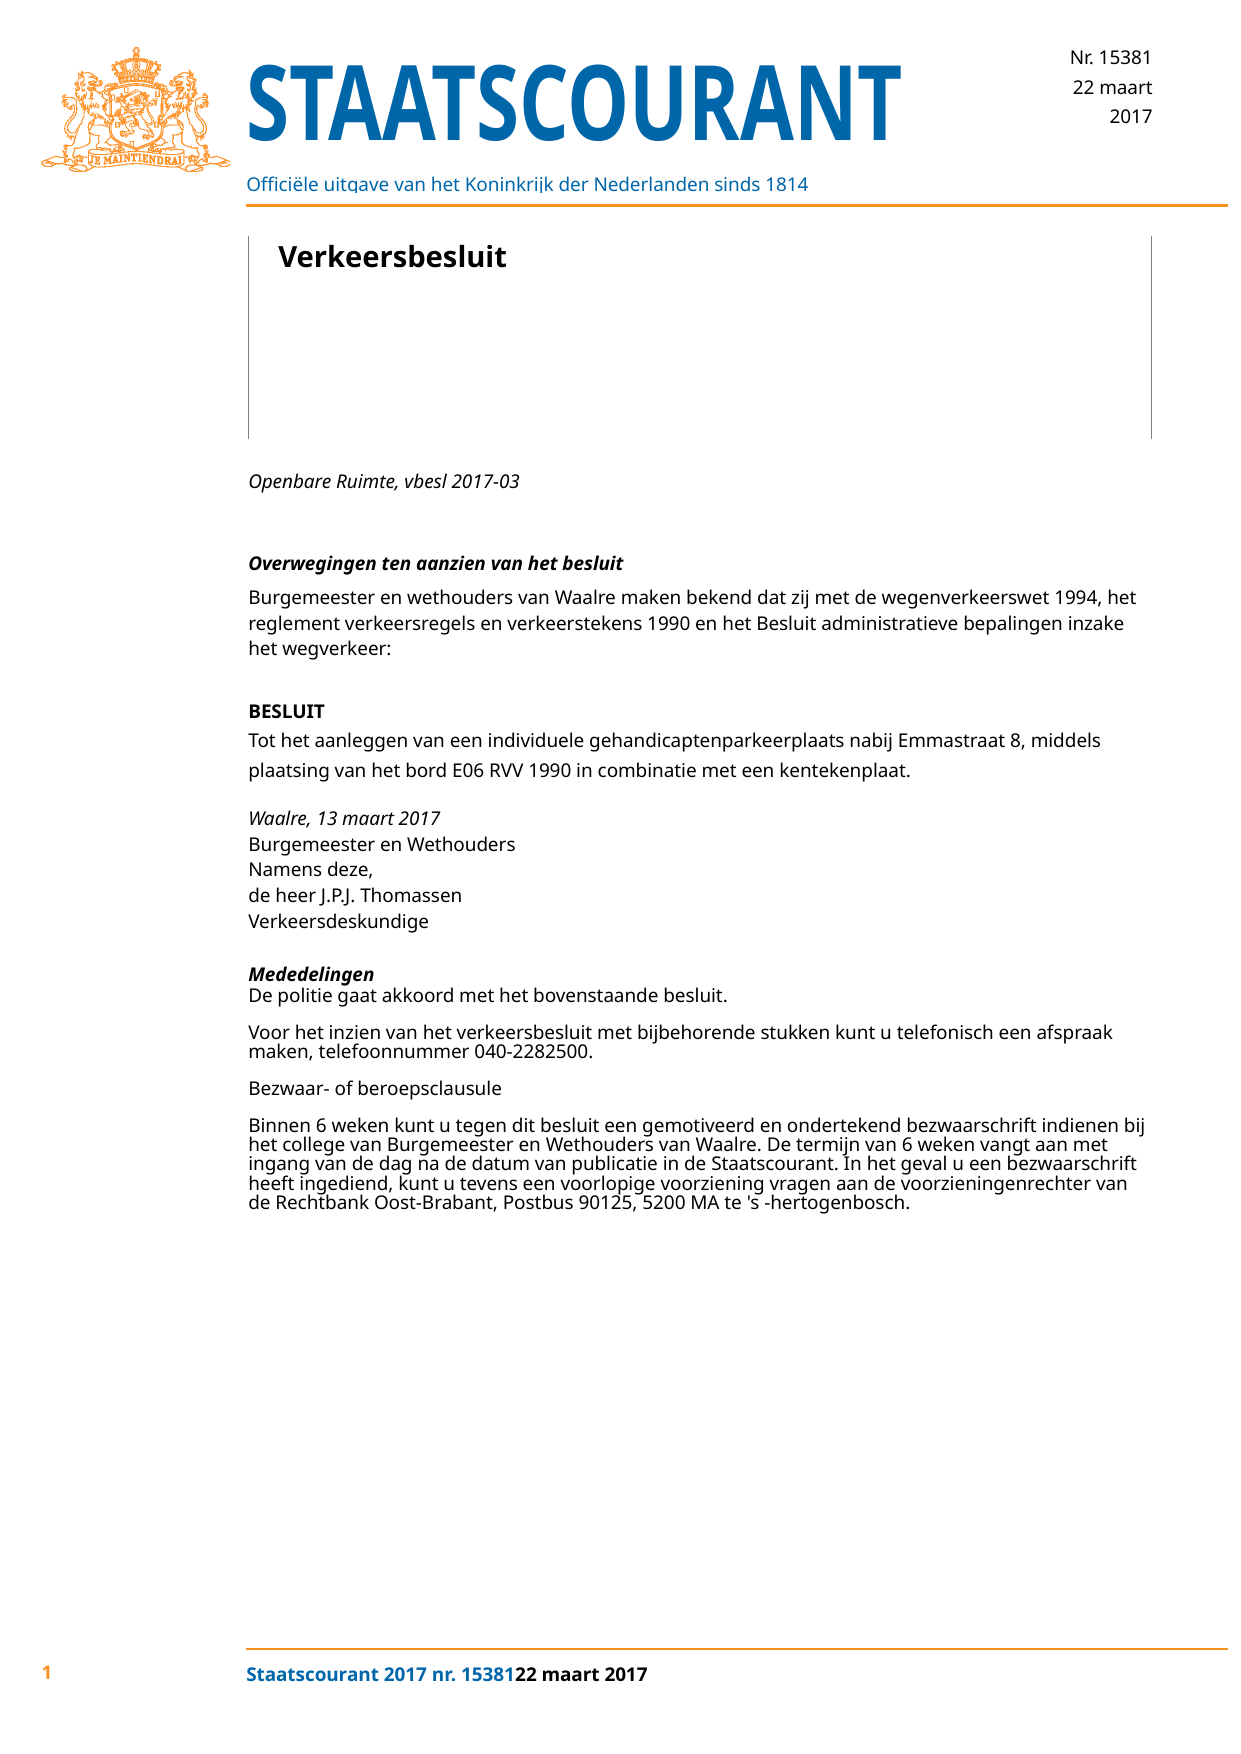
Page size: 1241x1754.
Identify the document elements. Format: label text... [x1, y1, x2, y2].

picture [41, 47, 231, 172]
text Mededelingen [248, 961, 1152, 987]
text Openbare Ruimte, vbesl 2017-03 [248, 469, 1152, 494]
picture [912, 236, 1090, 414]
text Tot het aanleggen van een individuele gehandicaptenparkeerplaats nabij Emmastraat 8, middels plaatsing van het bord E06 RVV 1990 in combinatie met een kentekenplaat. [248, 728, 1152, 783]
text Namens deze, [248, 857, 1152, 882]
text Binnen 6 weken kunt u tegen dit besluit een gemotiveerd en ondertekend bezwaarschrift indienen bij het college van Burgemeester en Wethouders van Waalre. De termijn van 6 weken vangt aan met ingang van de dag na de datum van publicatie in de Staatscourant. In het geval u een bezwaarschrift heeft ingediend, kunt u tevens een voorlopige voorziening vragen aan de voorzieningenrechter van de Rechtbank Oost-Brabant, Postbus 90125, 5200 MA te 's -hertogenbosch. [248, 1117, 1152, 1213]
text de heer J.P.J. Thomassen [248, 882, 1152, 908]
text BESLUIT [248, 698, 1152, 724]
text Burgemeester en wethouders van Waalre maken bekend dat zij met de wegenverkeerswet 1994, het reglement verkeersregels en verkeerstekens 1990 en het Besluit administratieve bepalingen inzake het wegverkeer: [248, 584, 1152, 661]
table_header [850, 414, 1151, 439]
table_header [1090, 236, 1151, 413]
text Waalre, 13 maart 2017 [248, 805, 1152, 831]
text Bezwaar- of beroepsclausule [248, 1080, 1152, 1099]
table_header [850, 236, 912, 413]
text Burgemeester en Wethouders [248, 831, 1152, 857]
text Overwegingen ten aanzien van het besluit [248, 550, 1152, 576]
text De politie gaat akkoord met het bovenstaande besluit. [248, 987, 1152, 1006]
text Verkeersdeskundige [248, 908, 1152, 934]
table_header Verkeersbesluit [249, 236, 850, 439]
text Voor het inzien van het verkeersbesluit met bijbehorende stukken kunt u telefonisch een afspraak maken, telefoonnummer 040-2282500. [248, 1024, 1152, 1062]
